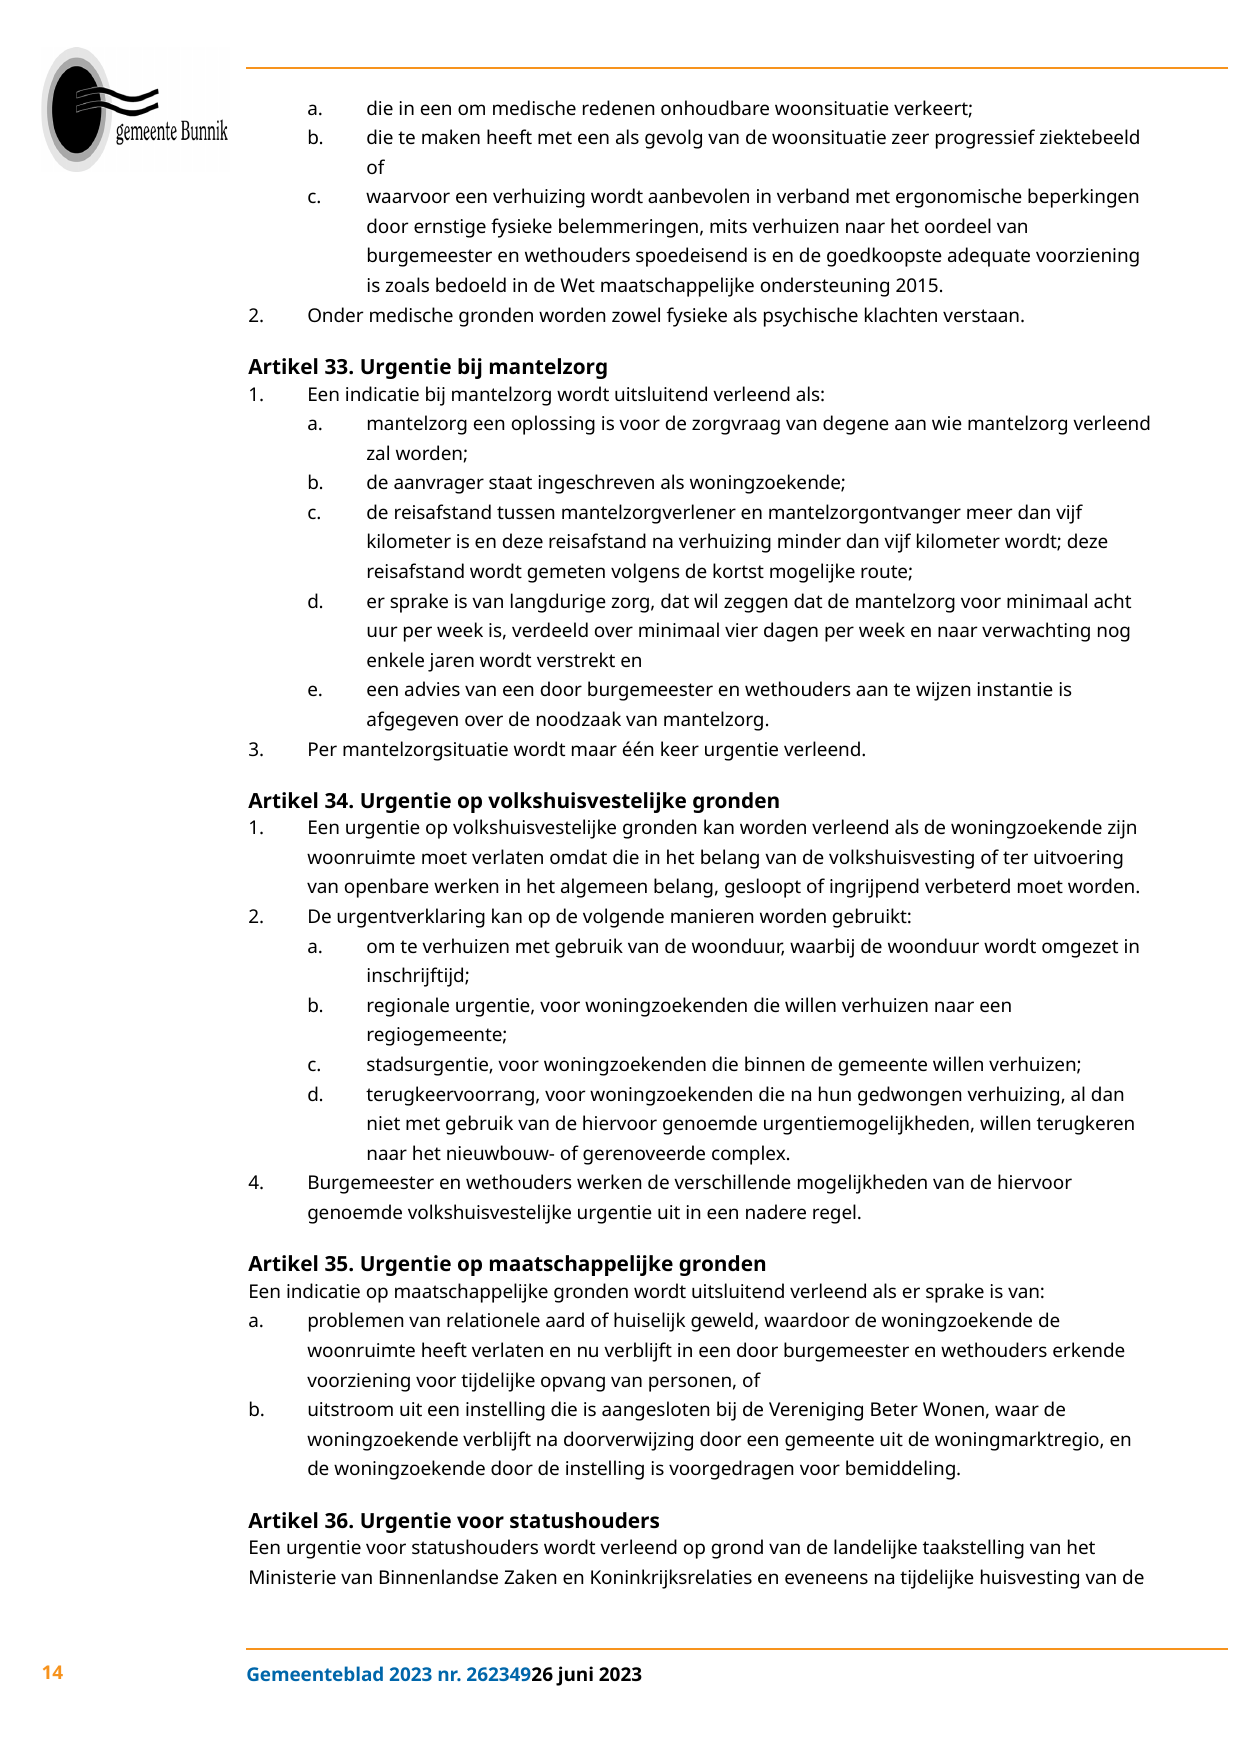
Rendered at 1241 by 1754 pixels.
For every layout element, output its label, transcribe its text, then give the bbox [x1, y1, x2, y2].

list De urgentverklaring kan op de volgende manieren worden gebruikt: [248, 903, 1152, 929]
list die in een om medische redenen onhoudbare woonsituatie verkeert; [307, 95, 1152, 121]
list regionale urgentie, voor woningzoekenden die willen verhuizen naar een regiogemeente; [307, 992, 1152, 1047]
list terugkeervoorrang, voor woningzoekenden die na hun gedwongen verhuizing, al dan niet met gebruik van de hiervoor genoemde urgentiemogelijkheden, willen terugkeren naar het nieuwbouw- of gerenoveerde complex. [307, 1081, 1152, 1166]
list Per mantelzorgsituatie wordt maar één keer urgentie verleend. [248, 736, 1152, 761]
text Een urgentie voor statushouders wordt verleend op grond van de landelijke taakstelling van het Ministerie van Binnenlandse Zaken en Koninkrijksrelaties en eveneens na tijdelijke huisvesting van de [248, 1534, 1152, 1590]
list problemen van relationele aard of huiselijk geweld, waardoor de woningzoekende de woonruimte heeft verlaten en nu verblijft in een door burgemeester en wethouders erkende voorziening voor tijdelijke opvang van personen, of [248, 1308, 1152, 1392]
list mantelzorg een oplossing is voor de zorgvraag van degene aan wie mantelzorg verleend zal worden; [307, 410, 1152, 466]
list de reisafstand tussen mantelzorgverlener en mantelzorgontvanger meer dan vijf kilometer is en deze reisafstand na verhuizing minder dan vijf kilometer wordt; deze reisafstand wordt gemeten volgens de kortst mogelijke route; [307, 499, 1152, 584]
text Artikel 36. Urgentie voor statushouders [248, 1506, 1152, 1534]
text Artikel 33. Urgentie bij mantelzorg [248, 352, 1152, 381]
list om te verhuizen met gebruik van de woonduur, waarbij de woonduur wordt omgezet in inschrijftijd; [307, 933, 1152, 988]
list waarvoor een verhuizing wordt aanbevolen in verband met ergonomische beperkingen door ernstige fysieke belemmeringen, mits verhuizen naar het oordeel van burgemeester en wethouders spoedeisend is en de goedkoopste adequate voorziening is zoals bedoeld in de Wet maatschappelijke ondersteuning 2015. [307, 183, 1152, 298]
list stadsurgentie, voor woningzoekenden die binnen de gemeente willen verhuizen; [307, 1051, 1152, 1077]
list er sprake is van langdurige zorg, dat wil zeggen dat de mantelzorg voor minimaal acht uur per week is, verdeeld over minimaal vier dagen per week en naar verwachting nog enkele jaren wordt verstrekt en [307, 588, 1152, 673]
list Onder medische gronden worden zowel fysieke als psychische klachten verstaan. [248, 302, 1152, 328]
list die te maken heeft met een als gevolg van de woonsituatie zeer progressief ziektebeeld of [307, 124, 1152, 180]
text Een indicatie op maatschappelijke gronden wordt uitsluitend verleend als er sprake is van: [248, 1278, 1152, 1304]
list Een indicatie bij mantelzorg wordt uitsluitend verleend als: [248, 381, 1152, 406]
text Artikel 34. Urgentie op volkshuisvestelijke gronden [248, 786, 1152, 814]
list de aanvrager staat ingeschreven als woningzoekende; [307, 469, 1152, 495]
list een advies van een door burgemeester en wethouders aan te wijzen instantie is afgegeven over de noodzaak van mantelzorg. [307, 677, 1152, 732]
picture [41, 47, 231, 172]
list Burgemeester en wethouders werken de verschillende mogelijkheden van de hiervoor genoemde volkshuisvestelijke urgentie uit in een nadere regel. [248, 1169, 1152, 1225]
text Artikel 35. Urgentie op maatschappelijke gronden [248, 1249, 1152, 1278]
list uitstroom uit een instelling die is aangesloten bij de Vereniging Beter Wonen, waar de woningzoekende verblijft na doorverwijzing door een gemeente uit de woningmarktregio, en de woningzoekende door de instelling is voorgedragen voor bemiddeling. [248, 1396, 1152, 1481]
list Een urgentie op volkshuisvestelijke gronden kan worden verleend als de woningzoekende zijn woonruimte moet verlaten omdat die in het belang van de volkshuisvesting of ter uitvoering van openbare werken in het algemeen belang, gesloopt of ingrijpend verbeterd moet worden. [248, 814, 1152, 899]
